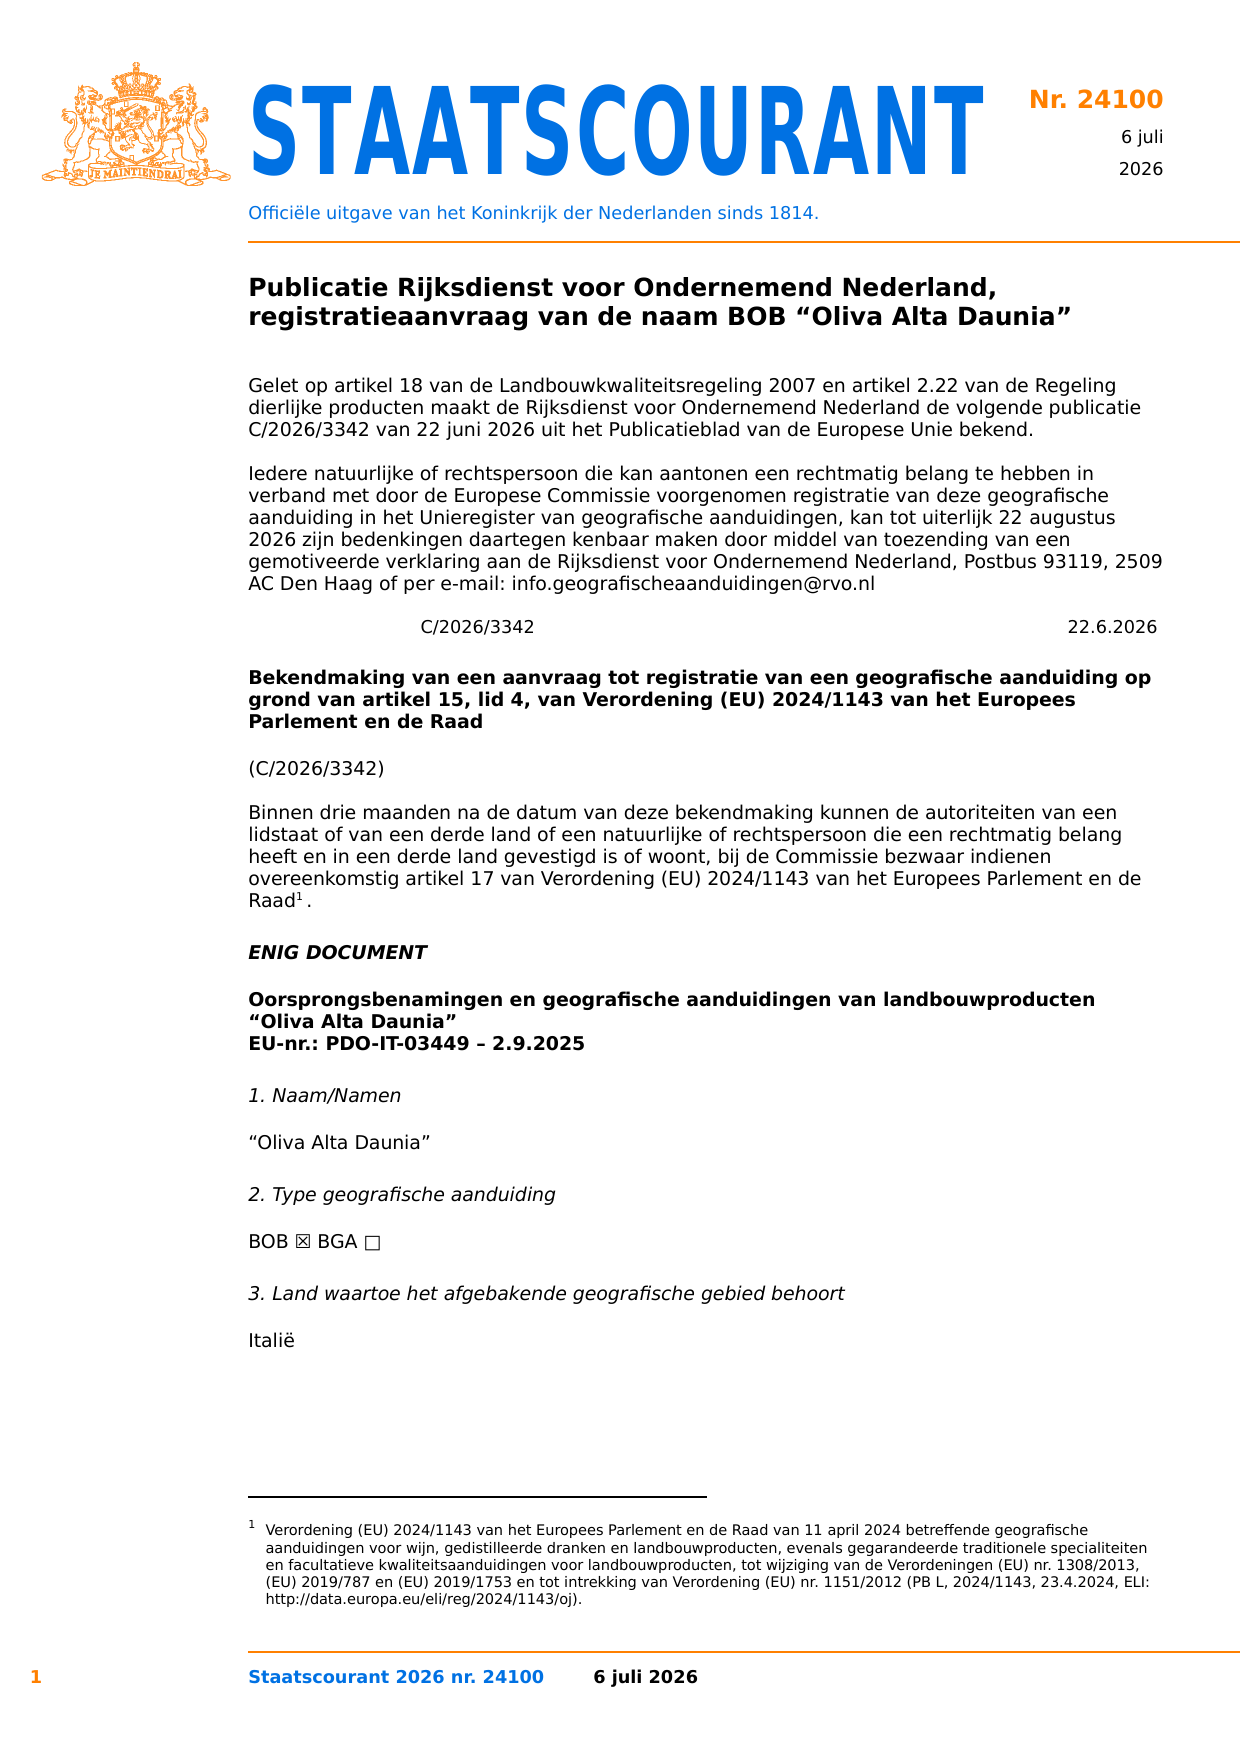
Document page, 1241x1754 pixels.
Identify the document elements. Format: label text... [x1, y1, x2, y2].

subtitle ENIG DOCUMENT [248, 942, 1163, 964]
table_header 22.6.2026 [955, 617, 1163, 637]
table_cell 2026 [998, 153, 1240, 203]
subtitle 2. Type geografische aanduiding [248, 1184, 1163, 1206]
text “Oliva Alta Daunia” [248, 1132, 1163, 1154]
text Verordening (EU) 2024/1143 van het Europees Parlement en de Raad van 11 april 2024 betreffende geografische aanduidingen voor wijn, gedistilleerde dranken en landbouwproducten, evenals gegarandeerde traditionele specialiteiten en facultatieve kwaliteitsaanduidingen voor landbouwproducten, tot wijziging van de Verordeningen (EU) nr. 1308/2013, (EU) 2019/787 en (EU) 2019/1753 en tot intrekking van Verordening (EU) nr. 1151/2012 (PB L, 2024/1143, 23.4.2024, ELI: http://data.europa.eu/eli/reg/2024/1143/oj). [248, 1518, 1163, 1608]
table_cell 6 juli [998, 121, 1240, 153]
text Oorsprongsbenamingen en geografische aanduidingen van landbouwproducten [248, 989, 1163, 1011]
text BOB ☒ BGA □ [248, 1231, 1163, 1253]
picture [41, 62, 231, 186]
table_header Nr. 24100 [998, 62, 1240, 121]
subtitle 3. Land waartoe het afgebakende geografische gebied behoort [248, 1283, 1163, 1305]
text Iedere natuurlijke of rechtspersoon die kan aantonen een rechtmatig belang te hebben in verband met door de Europese Commissie voorgenomen registratie van deze geografische aanduiding in het Unieregister van geografische aanduidingen, kan tot uiterlijk 22 augustus 2026 zijn bedenkingen daartegen kenbaar maken door middel van toezending van een gemotiveerde verklaring aan de Rijksdienst voor Ondernemend Nederland, Postbus 93119, 2509 AC Den Haag of per e-mail: info.geografischeaanduidingen@rvo.nl [248, 463, 1163, 595]
table_header C/2026/3342 [414, 617, 955, 637]
subtitle Publicatie Rijksdienst voor Ondernemend Nederland, registratieaanvraag van de naam BOB “Oliva Alta Daunia” [248, 273, 1163, 331]
text Gelet op artikel 18 van de Landbouwkwaliteitsregeling 2007 en artikel 2.22 van de Regeling dierlijke producten maakt de Rijksdienst voor Ondernemend Nederland de volgende publicatie C/2026/3342 van 22 juni 2026 uit het Publicatieblad van de Europese Unie bekend. [248, 375, 1163, 441]
text EU-nr.: PDO-IT-03449 – 2.9.2025 [248, 1033, 1163, 1055]
text Italië [248, 1330, 1163, 1352]
table_cell Officiële uitgave van het Koninkrijk der Nederlanden sinds 1814. [248, 203, 1240, 241]
table_header [25, 62, 248, 241]
subtitle 1. Naam/Namen [248, 1085, 1163, 1107]
text Binnen drie maanden na de datum van deze bekendmaking kunnen de autoriteiten van een lidstaat of van een derde land of een natuurlijke of rechtspersoon die een rechtmatig belang heeft en in een derde land gevestigd is of woont, bij de Commissie bezwaar indienen overeenkomstig artikel 17 van Verordening (EU) 2024/1143 van het Europees Parlement en de Raad. [248, 802, 1163, 912]
text “Oliva Alta Daunia” [248, 1011, 1163, 1033]
table_header STAATSCOURANT [248, 62, 998, 203]
subtitle Bekendmaking van een aanvraag tot registratie van een geografische aanduiding op grond van artikel 15, lid 4, van Verordening (EU) 2024/1143 van het Europees Parlement en de Raad [248, 667, 1163, 733]
text (C/2026/3342) [248, 758, 1163, 780]
table_header [248, 617, 414, 637]
